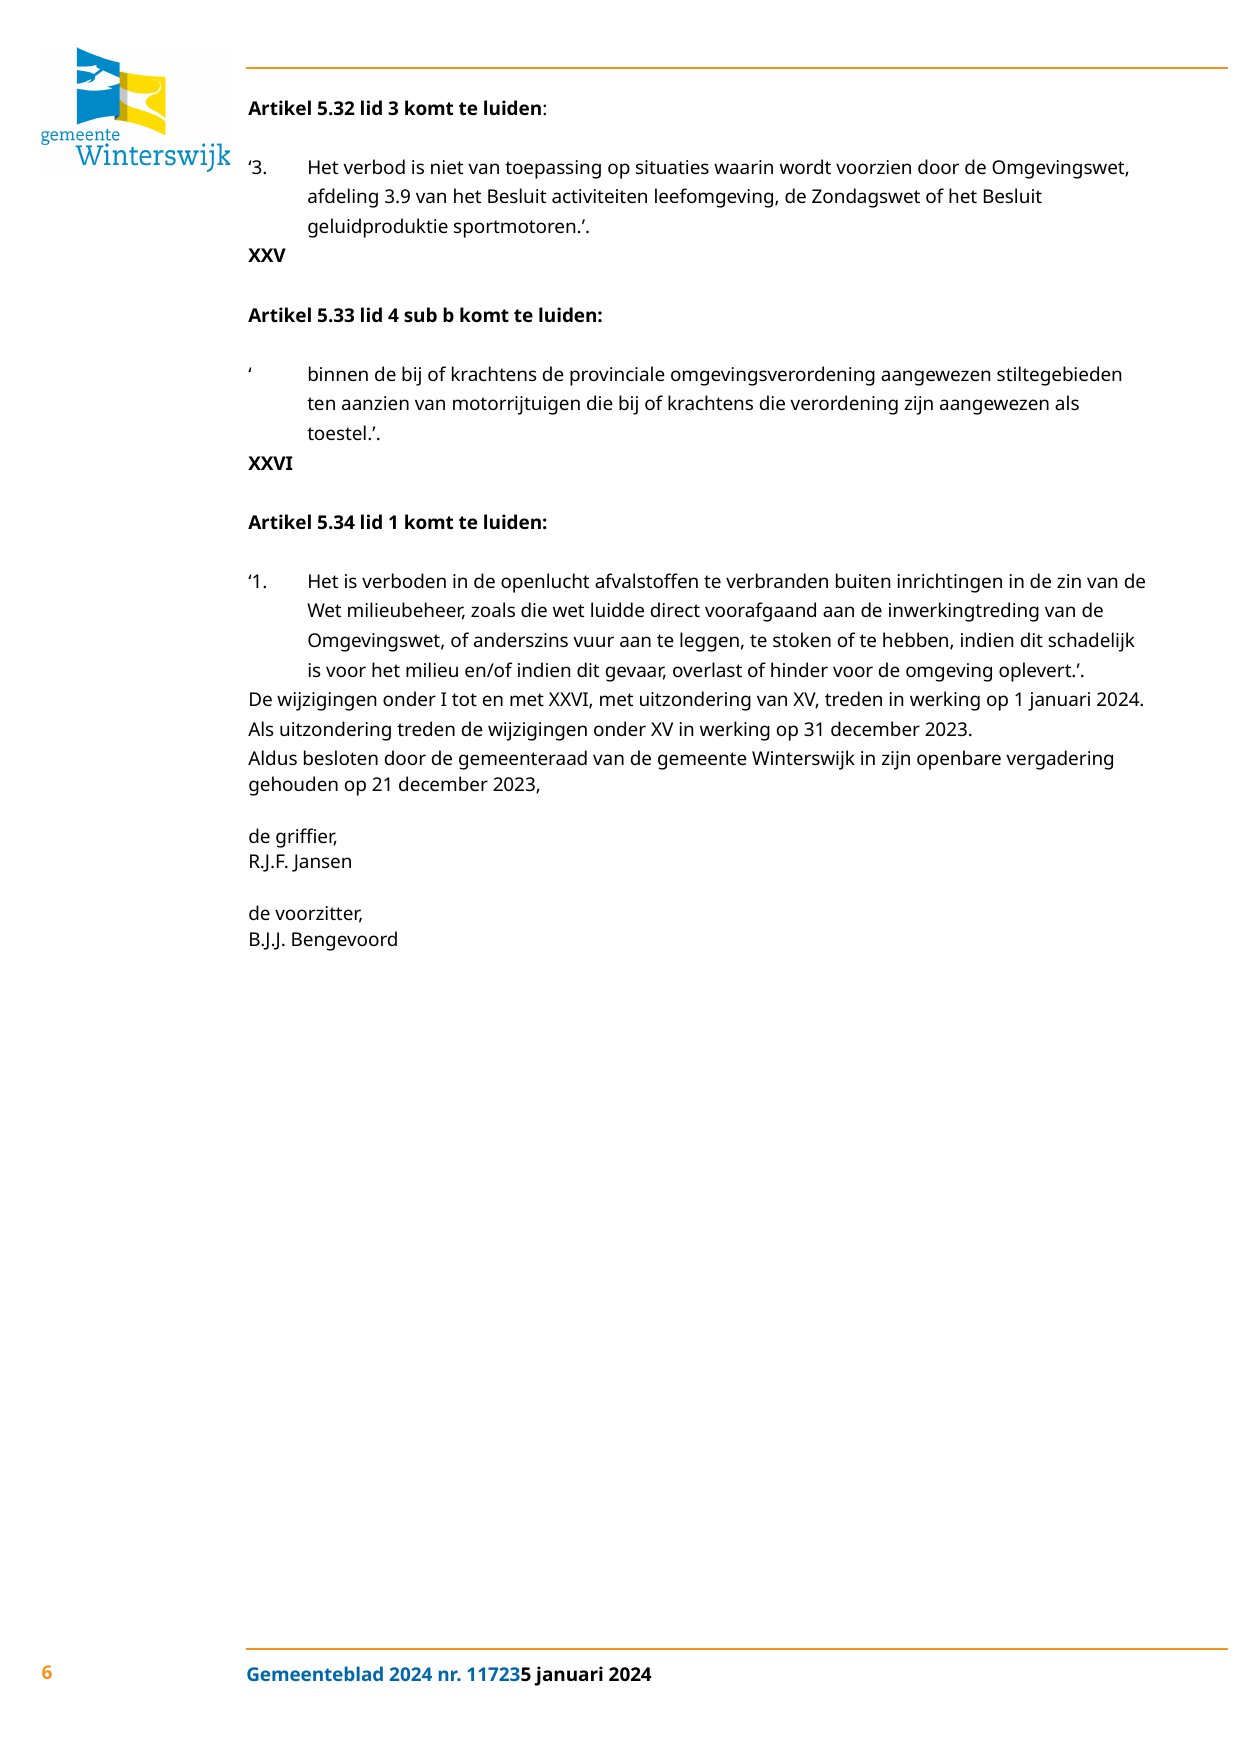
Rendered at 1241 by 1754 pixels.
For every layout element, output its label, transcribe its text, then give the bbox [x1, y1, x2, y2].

text Als uitzondering treden de wijzigingen onder XV in werking op 31 december 2023. [248, 716, 1152, 742]
text XXVI [248, 450, 1152, 476]
picture [225, 153, 231, 162]
text Artikel 5.32 lid 3 komt te luiden: [248, 95, 1152, 121]
text Artikel 5.34 lid 1 komt te luiden: [248, 509, 1152, 535]
text R.J.F. Jansen [248, 848, 1152, 874]
text Artikel 5.33 lid 4 sub b komt te luiden: [248, 302, 1152, 328]
list Het is verboden in de openlucht afvalstoffen te verbranden buiten inrichtingen in de zin van de Wet milieubeheer, zoals die wet luidde direct voorafgaand aan de inwerkingtreding van de Omgevingswet, of anderszins vuur aan te leggen, te stoken of te hebben, indien dit schadelijk is voor het milieu en/of indien dit gevaar, overlast of hinder voor de omgeving oplevert.’. [248, 568, 1152, 683]
text Aldus besloten door de gemeenteraad van de gemeente Winterswijk in zijn openbare vergadering gehouden op 21 december 2023, [248, 746, 1152, 797]
text de griffier, [248, 823, 1152, 848]
picture [41, 47, 231, 172]
text XXV [248, 243, 1152, 268]
list Het verbod is niet van toepassing op situaties waarin wordt voorzien door de Omgevingswet, afdeling 3.9 van het Besluit activiteiten leefomgeving, de Zondagswet of het Besluit geluidproduktie sportmotoren.’. [248, 154, 1152, 239]
text de voorzitter, [248, 900, 1152, 926]
text B.J.J. Bengevoord [248, 926, 1152, 951]
list binnen de bij of krachtens de provinciale omgevingsverordening aangewezen stiltegebieden ten aanzien van motorrijtuigen die bij of krachtens die verordening zijn aangewezen als toestel.’. [248, 361, 1152, 446]
text De wijzigingen onder I tot en met XXVI, met uitzondering van XV, treden in werking op 1 januari 2024. [248, 686, 1152, 712]
